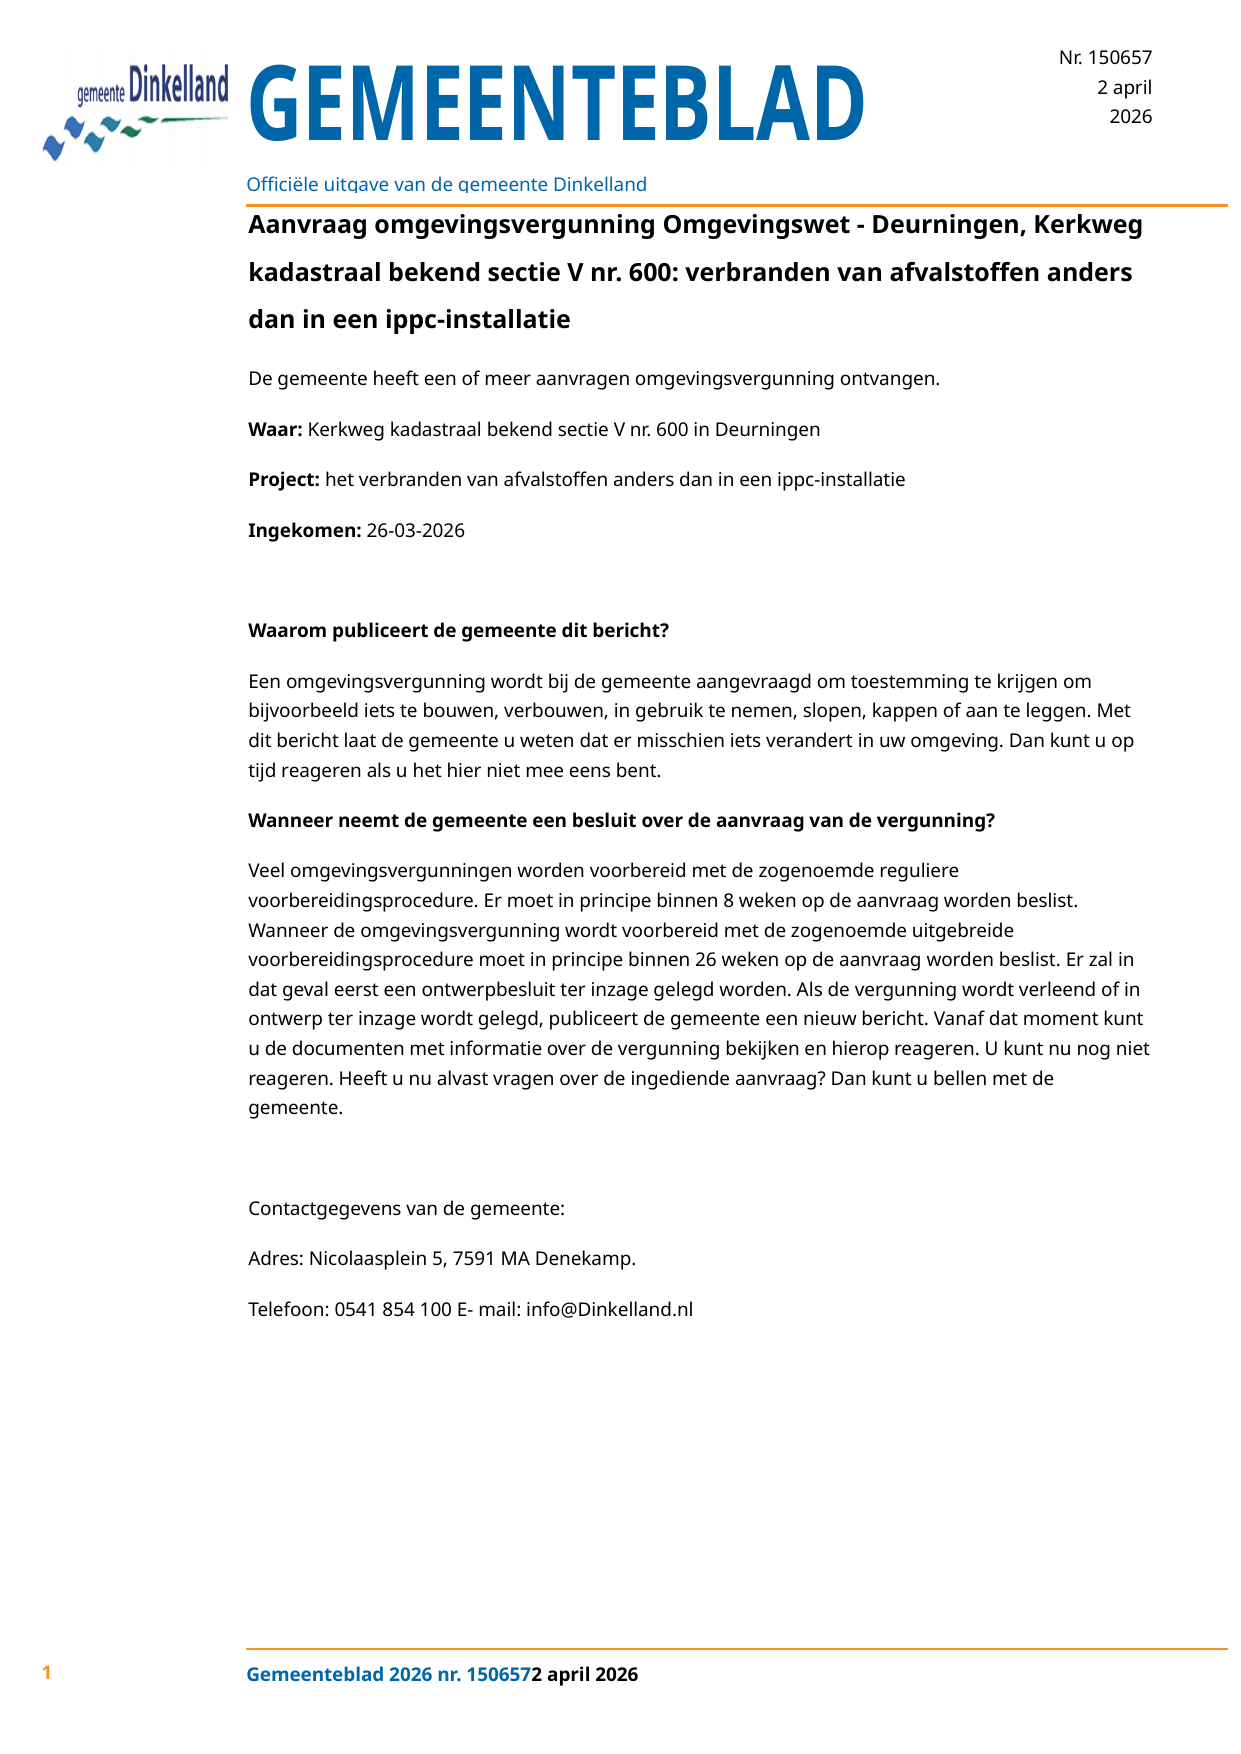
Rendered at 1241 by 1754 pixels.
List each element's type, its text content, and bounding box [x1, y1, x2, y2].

text Waar: Kerkweg kadastraal bekend sectie V nr. 600 in Deurningen [248, 416, 1152, 442]
text Aanvraag omgevingsvergunning Omgevingswet - Deurningen, Kerkweg kadastraal bekend sectie V nr. 600: verbranden van afvalstoffen anders dan in een ippc-installatie [248, 207, 1152, 336]
text Wanneer neemt de gemeente een besluit over de aanvraag van de vergunning? [248, 807, 1152, 833]
text Contactgegevens van de gemeente: [248, 1195, 1152, 1221]
text Ingekomen: 26-03-2026 [248, 517, 1152, 542]
text Waarom publiceert de gemeente dit bericht? [248, 618, 1152, 643]
text Een omgevingsvergunning wordt bij de gemeente aangevraagd om toestemming te krijgen om bijvoorbeeld iets te bouwen, verbouwen, in gebruik te nemen, slopen, kappen of aan te leggen. Met dit bericht laat de gemeente u weten dat er misschien iets verandert in uw omgeving. Dan kunt u op tijd reageren als u het hier niet mee eens bent. [248, 668, 1152, 782]
text De gemeente heeft een of meer aanvragen omgevingsvergunning ontvangen. [248, 366, 1152, 391]
text Project: het verbranden van afvalstoffen anders dan in een ippc-installatie [248, 466, 1152, 492]
picture [41, 47, 231, 172]
text Veel omgevingsvergunningen worden voorbereid met de zogenoemde reguliere voorbereidingsprocedure. Er moet in principe binnen 8 weken op de aanvraag worden beslist. Wanneer de omgevingsvergunning wordt voorbereid met de zogenoemde uitgebreide voorbereidingsprocedure moet in principe binnen 26 weken op de aanvraag worden beslist. Er zal in dat geval eerst een ontwerpbesluit ter inzage gelegd worden. Als de vergunning wordt verleend of in ontwerp ter inzage wordt gelegd, publiceert de gemeente een nieuw bericht. Vanaf dat moment kunt u de documenten met informatie over de vergunning bekijken en hierop reageren. U kunt nu nog niet reageren. Heeft u nu alvast vragen over de ingediende aanvraag? Dan kunt u bellen met de gemeente. [248, 858, 1152, 1120]
text Telefoon: 0541 854 100 E- mail: info@Dinkelland.nl [248, 1296, 1152, 1322]
text Adres: Nicolaasplein 5, 7591 MA Denekamp. [248, 1246, 1152, 1271]
